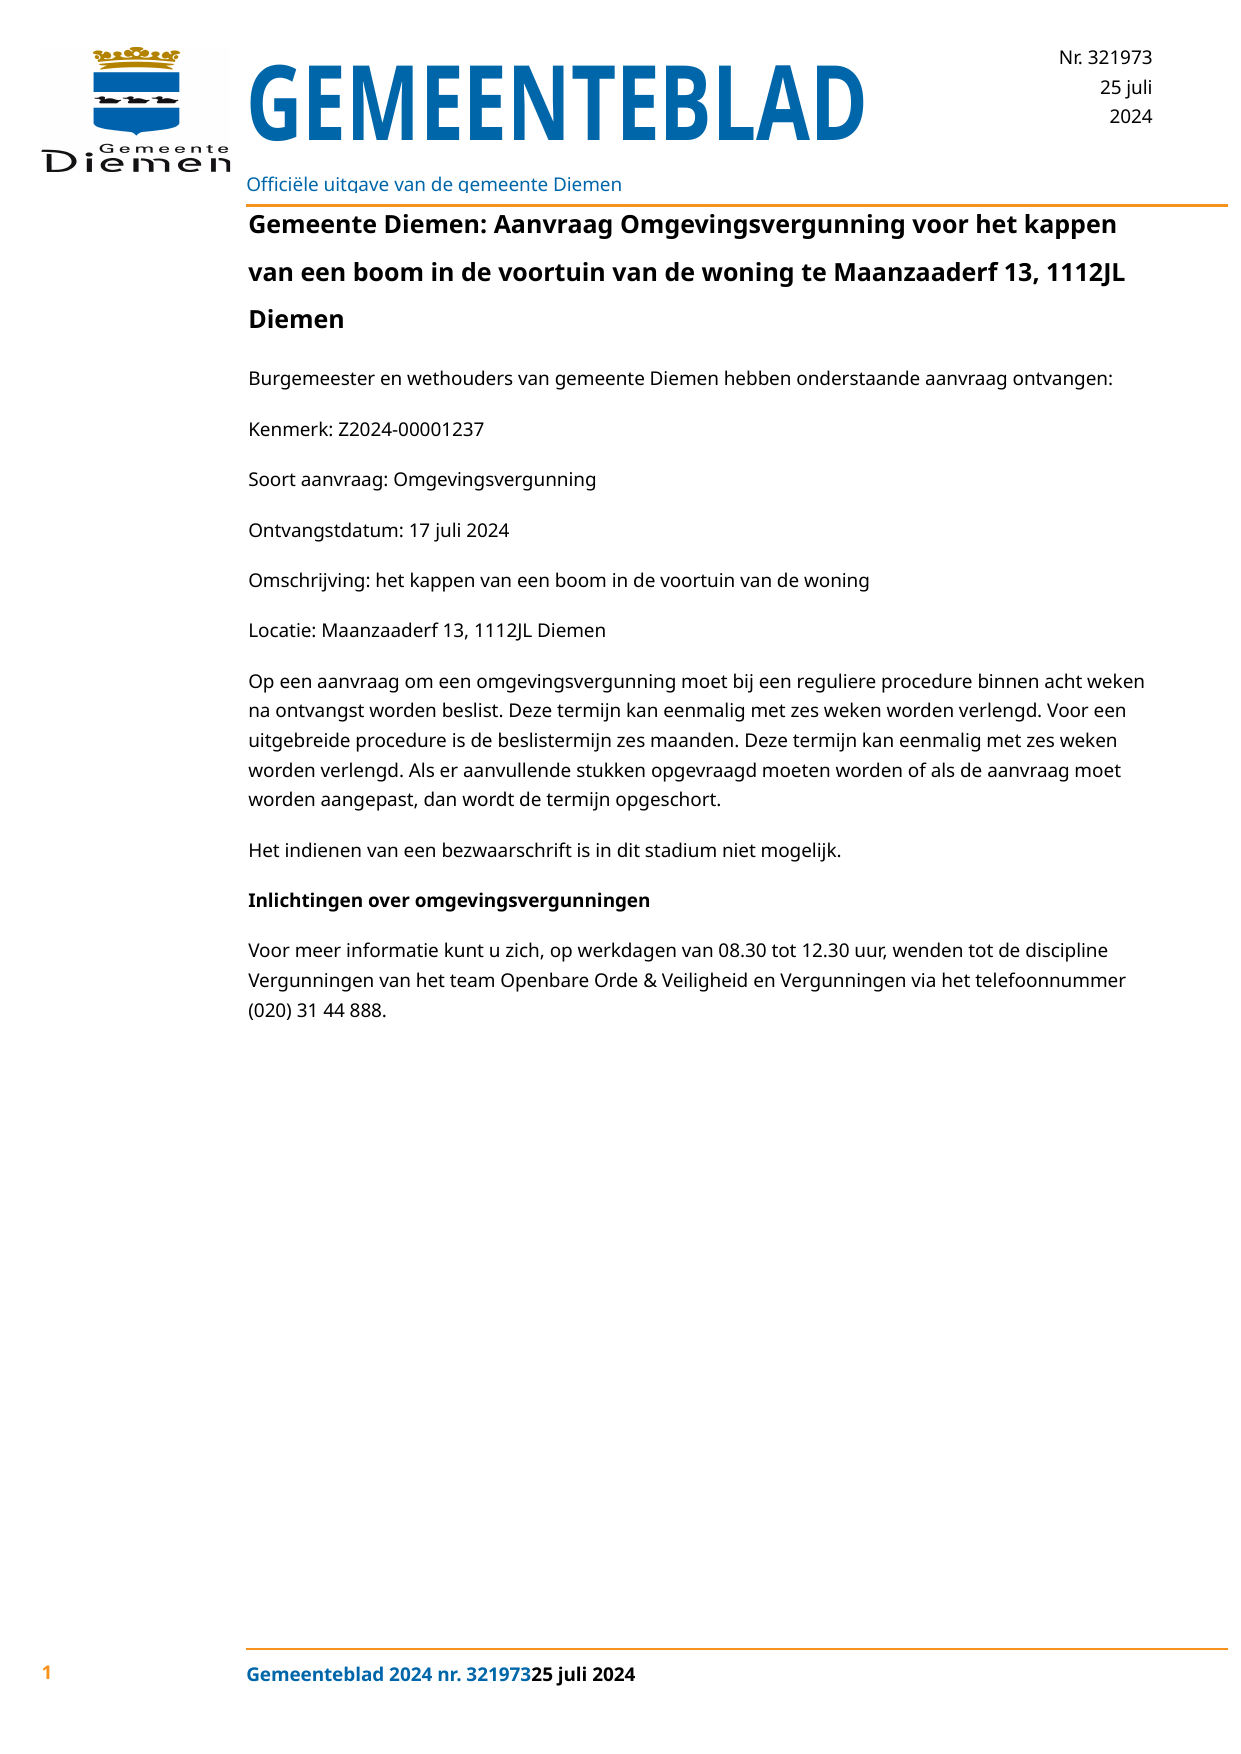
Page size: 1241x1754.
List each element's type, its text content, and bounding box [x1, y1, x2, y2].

text Ontvangstdatum: 17 juli 2024 [248, 517, 1152, 542]
text Op een aanvraag om een omgevingsvergunning moet bij een reguliere procedure binnen acht weken na ontvangst worden beslist. Deze termijn kan eenmalig met zes weken worden verlengd. Voor een uitgebreide procedure is de beslistermijn zes maanden. Deze termijn kan eenmalig met zes weken worden verlengd. Als er aanvullende stukken opgevraagd moeten worden of als de aanvraag moet worden aangepast, dan wordt de termijn opgeschort. [248, 668, 1152, 812]
text Soort aanvraag: Omgevingsvergunning [248, 466, 1152, 492]
text Gemeente Diemen: Aanvraag Omgevingsvergunning voor het kappen van een boom in de voortuin van de woning te Maanzaaderf 13, 1112JL Diemen [248, 207, 1152, 336]
picture [41, 47, 231, 172]
text Inlichtingen over omgevingsvergunningen [248, 887, 1152, 913]
text Het indienen van een bezwaarschrift is in dit stadium niet mogelijk. [248, 837, 1152, 862]
text Burgemeester en wethouders van gemeente Diemen hebben onderstaande aanvraag ontvangen: [248, 366, 1152, 391]
text Omschrijving: het kappen van een boom in de voortuin van de woning [248, 567, 1152, 593]
text Kenmerk: Z2024-00001237 [248, 416, 1152, 442]
text Locatie: Maanzaaderf 13, 1112JL Diemen [248, 618, 1152, 643]
text Voor meer informatie kunt u zich, op werkdagen van 08.30 tot 12.30 uur, wenden tot de discipline Vergunningen van het team Openbare Orde & Veiligheid en Vergunningen via het telefoonnummer (020) 31 44 888. [248, 938, 1152, 1022]
